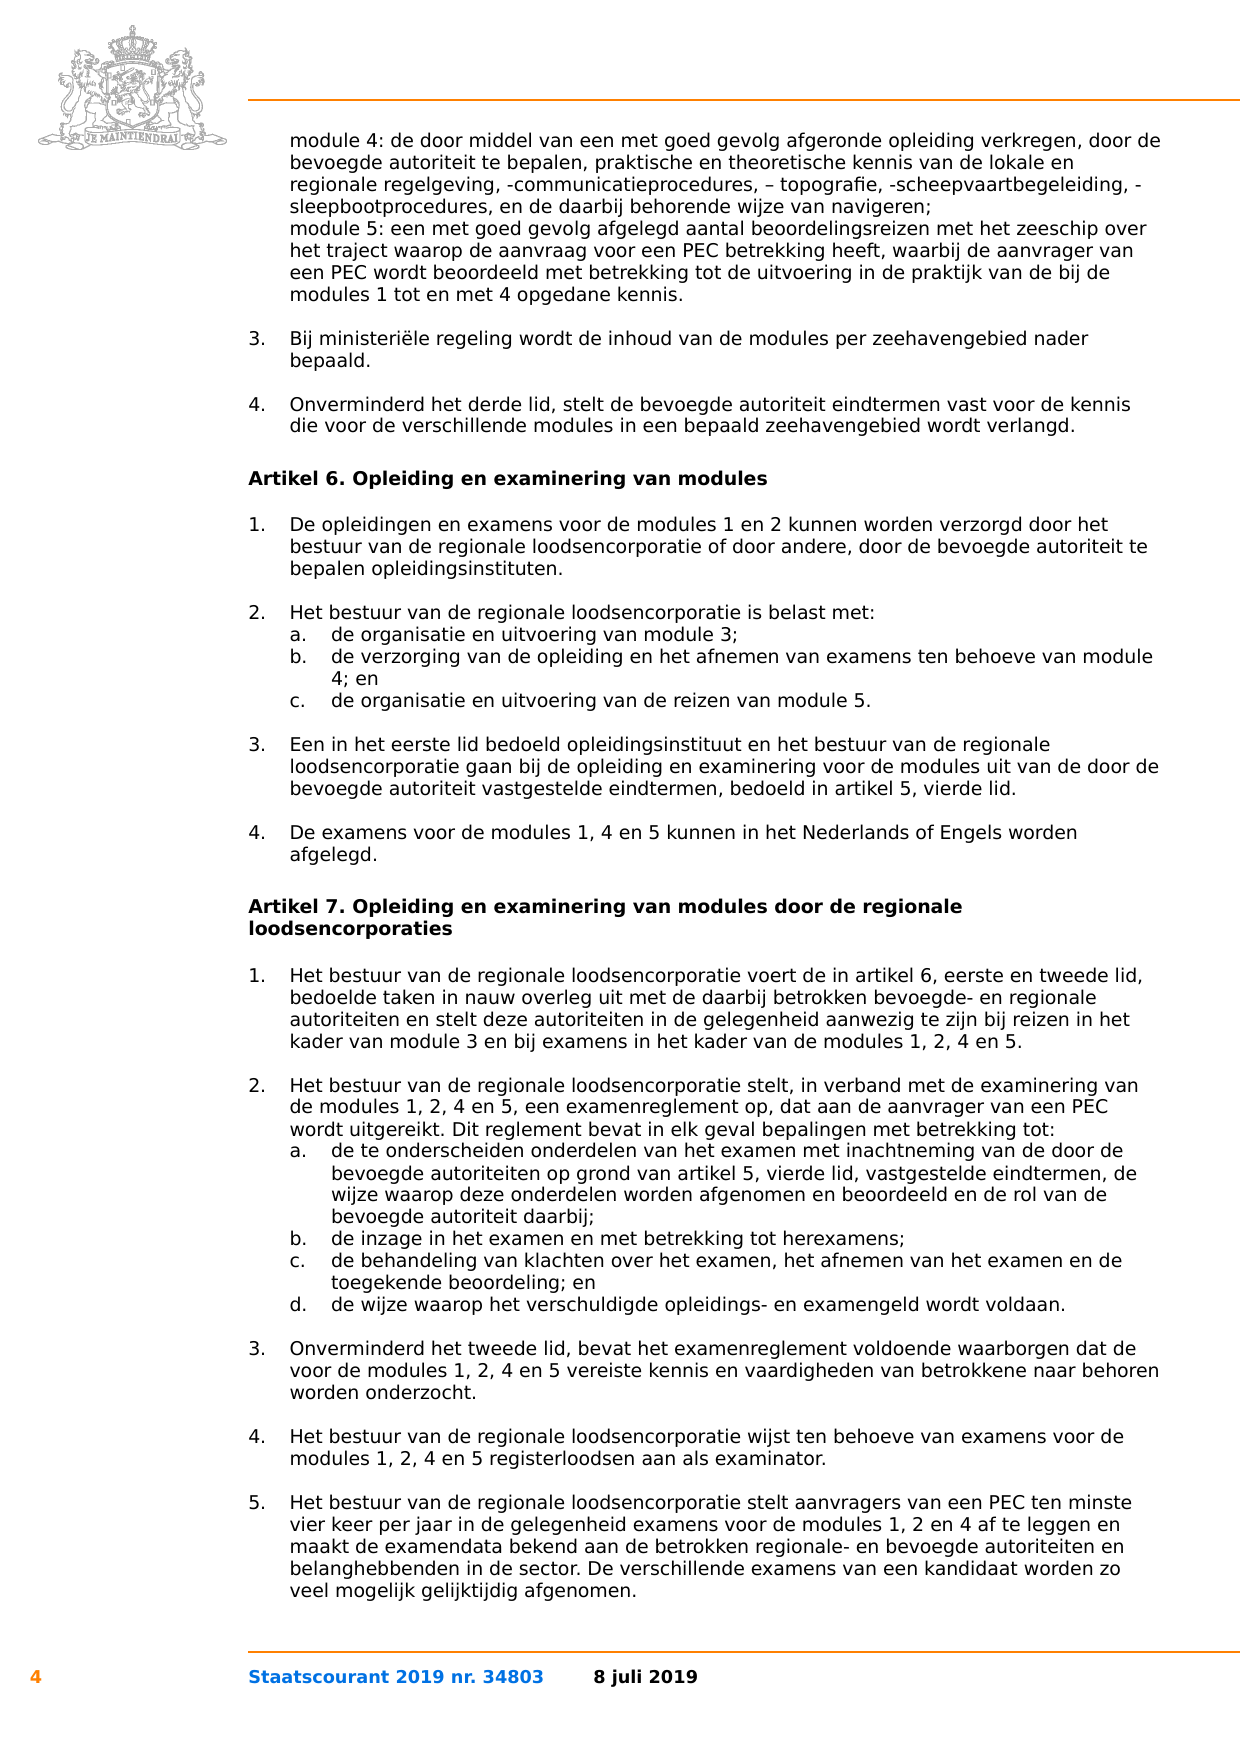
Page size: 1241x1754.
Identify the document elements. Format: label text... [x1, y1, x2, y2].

text c. de behandeling van klachten over het examen, het afnemen van het examen en de toegekende beoordeling; en [289, 1250, 1163, 1294]
text 3. Onverminderd het tweede lid, bevat het examenreglement voldoende waarborgen dat de voor de modules 1, 2, 4 en 5 vereiste kennis en vaardigheden van betrokkene naar behoren worden onderzocht. [248, 1338, 1163, 1404]
text 2. Het bestuur van de regionale loodsencorporatie is belast met: [248, 602, 1163, 624]
text d. de wijze waarop het verschuldigde opleidings- en examengeld wordt voldaan. [289, 1294, 1163, 1316]
text 2. Het bestuur van de regionale loodsencorporatie stelt, in verband met de examinering van de modules 1, 2, 4 en 5, een examenreglement op, dat aan de aanvrager van een PEC wordt uitgereikt. Dit reglement bevat in elk geval bepalingen met betrekking tot: [248, 1074, 1163, 1140]
subtitle Artikel 6. Opleiding en examinering van modules [248, 467, 1163, 489]
text 3. Bij ministeriële regeling wordt de inhoud van de modules per zeehavengebied nader bepaald. [248, 328, 1163, 372]
text 1. Het bestuur van de regionale loodsencorporatie voert de in artikel 6, eerste en tweede lid, bedoelde taken in nauw overleg uit met de daarbij betrokken bevoegde- en regionale autoriteiten en stelt deze autoriteiten in de gelegenheid aanwezig te zijn bij reizen in het kader van module 3 en bij examens in het kader van de modules 1, 2, 4 en 5. [248, 965, 1163, 1053]
text a. de organisatie en uitvoering van module 3; [289, 624, 1163, 646]
text a. de te onderscheiden onderdelen van het examen met inachtneming van de door de bevoegde autoriteiten op grond van artikel 5, vierde lid, vastgestelde eindtermen, de wijze waarop deze onderdelen worden afgenomen en beoordeeld en de rol van de bevoegde autoriteit daarbij; [289, 1140, 1163, 1228]
text 5. Het bestuur van de regionale loodsencorporatie stelt aanvragers van een PEC ten minste vier keer per jaar in de gelegenheid examens voor de modules 1, 2 en 4 af te leggen en maakt de examendata bekend aan de betrokken regionale- en bevoegde autoriteiten en belanghebbenden in de sector. De verschillende examens van een kandidaat worden zo veel mogelijk gelijktijdig afgenomen. [248, 1492, 1163, 1602]
picture [38, 25, 227, 150]
text c. de organisatie en uitvoering van de reizen van module 5. [289, 690, 1163, 712]
text b. de inzage in het examen en met betrekking tot herexamens; [289, 1228, 1163, 1250]
text 3. Een in het eerste lid bedoeld opleidingsinstituut en het bestuur van de regionale loodsencorporatie gaan bij de opleiding en examinering voor de modules uit van de door de bevoegde autoriteit vastgestelde eindtermen, bedoeld in artikel 5, vierde lid. [248, 734, 1163, 800]
text b. de verzorging van de opleiding en het afnemen van examens ten behoeve van module 4; en [289, 646, 1163, 690]
subtitle Artikel 7. Opleiding en examinering van modules door de regionale loodsencorporaties [248, 896, 1163, 940]
text 4. Het bestuur van de regionale loodsencorporatie wijst ten behoeve van examens voor de modules 1, 2, 4 en 5 registerloodsen aan als examinator. [248, 1426, 1163, 1470]
text 1. De opleidingen en examens voor de modules 1 en 2 kunnen worden verzorgd door het bestuur van de regionale loodsencorporatie of door andere, door de bevoegde autoriteit te bepalen opleidingsinstituten. [248, 514, 1163, 580]
text module 4: de door middel van een met goed gevolg afgeronde opleiding verkregen, door de bevoegde autoriteit te bepalen, praktische en theoretische kennis van de lokale en regionale regelgeving, -communicatieprocedures, – topografie, -scheepvaartbegeleiding, -sleepbootprocedures, en de daarbij behorende wijze van navigeren; [289, 130, 1163, 218]
text 4. De examens voor de modules 1, 4 en 5 kunnen in het Nederlands of Engels worden afgelegd. [248, 822, 1163, 866]
text 4. Onverminderd het derde lid, stelt de bevoegde autoriteit eindtermen vast voor de kennis die voor de verschillende modules in een bepaald zeehavengebied wordt verlangd. [248, 393, 1163, 437]
text module 5: een met goed gevolg afgelegd aantal beoordelingsreizen met het zeeschip over het traject waarop de aanvraag voor een PEC betrekking heeft, waarbij de aanvrager van een PEC wordt beoordeeld met betrekking tot de uitvoering in de praktijk van de bij de modules 1 tot en met 4 opgedane kennis. [289, 218, 1163, 306]
